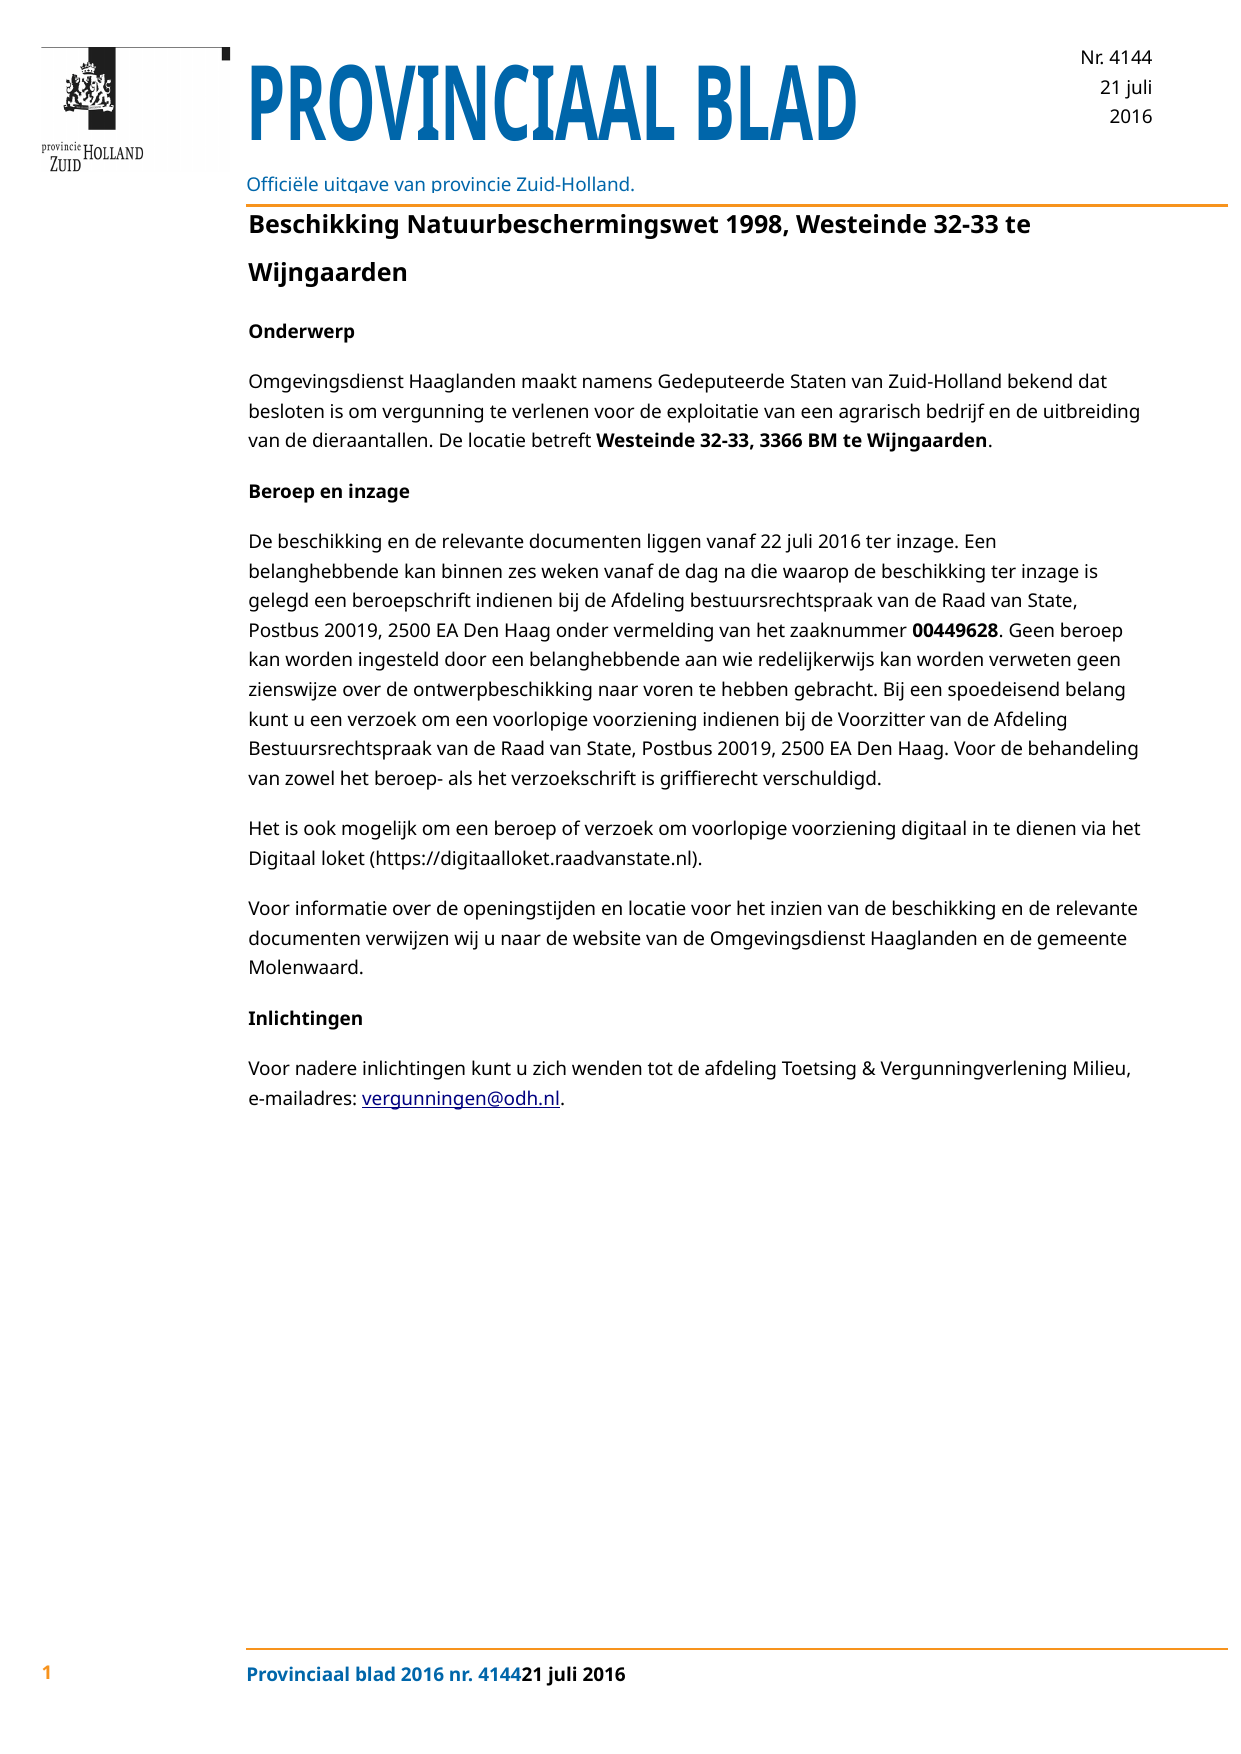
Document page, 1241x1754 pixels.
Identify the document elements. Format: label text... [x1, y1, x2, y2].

picture [41, 47, 231, 172]
text De beschikking en de relevante documenten liggen vanaf 22 juli 2016 ter inzage. Een belanghebbende kan binnen zes weken vanaf de dag na die waarop de beschikking ter inzage is gelegd een beroepschrift indienen bij de Afdeling bestuursrechtspraak van de Raad van State, Postbus 20019, 2500 EA Den Haag onder vermelding van het zaaknummer 00449628. Geen beroep kan worden ingesteld door een belanghebbende aan wie redelijkerwijs kan worden verweten geen zienswijze over de ontwerpbeschikking naar voren te hebben gebracht. Bij een spoedeisend belang kunt u een verzoek om een voorlopige voorziening indienen bij de Voorzitter van de Afdeling Bestuursrechtspraak van de Raad van State, Postbus 20019, 2500 EA Den Haag. Voor de behandeling van zowel het beroep- als het verzoekschrift is griffierecht verschuldigd. [248, 528, 1152, 791]
text Beschikking Natuurbeschermingswet 1998, Westeinde 32-33 te Wijngaarden [248, 207, 1152, 288]
text Voor nadere inlichtingen kunt u zich wenden tot de afdeling Toetsing & Vergunningverlening Milieu, e-mailadres: vergunningen@odh.nl. [248, 1055, 1152, 1111]
text Het is ook mogelijk om een beroep of verzoek om voorlopige voorziening digitaal in te dienen via het Digitaal loket (https://digitaalloket.raadvanstate.nl). [248, 815, 1152, 871]
text Voor informatie over de openingstijden en locatie voor het inzien van de beschikking en de relevante documenten verwijzen wij u naar de website van de Omgevingsdienst Haaglanden en de gemeente Molenwaard. [248, 895, 1152, 980]
text Omgevingsdienst Haaglanden maakt namens Gedeputeerde Staten van Zuid-Holland bekend dat besloten is om vergunning te verlenen voor de exploitatie van een agrarisch bedrijf en de uitbreiding van de dieraantallen. De locatie betreft Westeinde 32-33, 3366 BM te Wijngaarden. [248, 368, 1152, 453]
text Onderwerp [248, 318, 1152, 344]
text Beroep en inzage [248, 478, 1152, 504]
text Inlichtingen [248, 1005, 1152, 1031]
